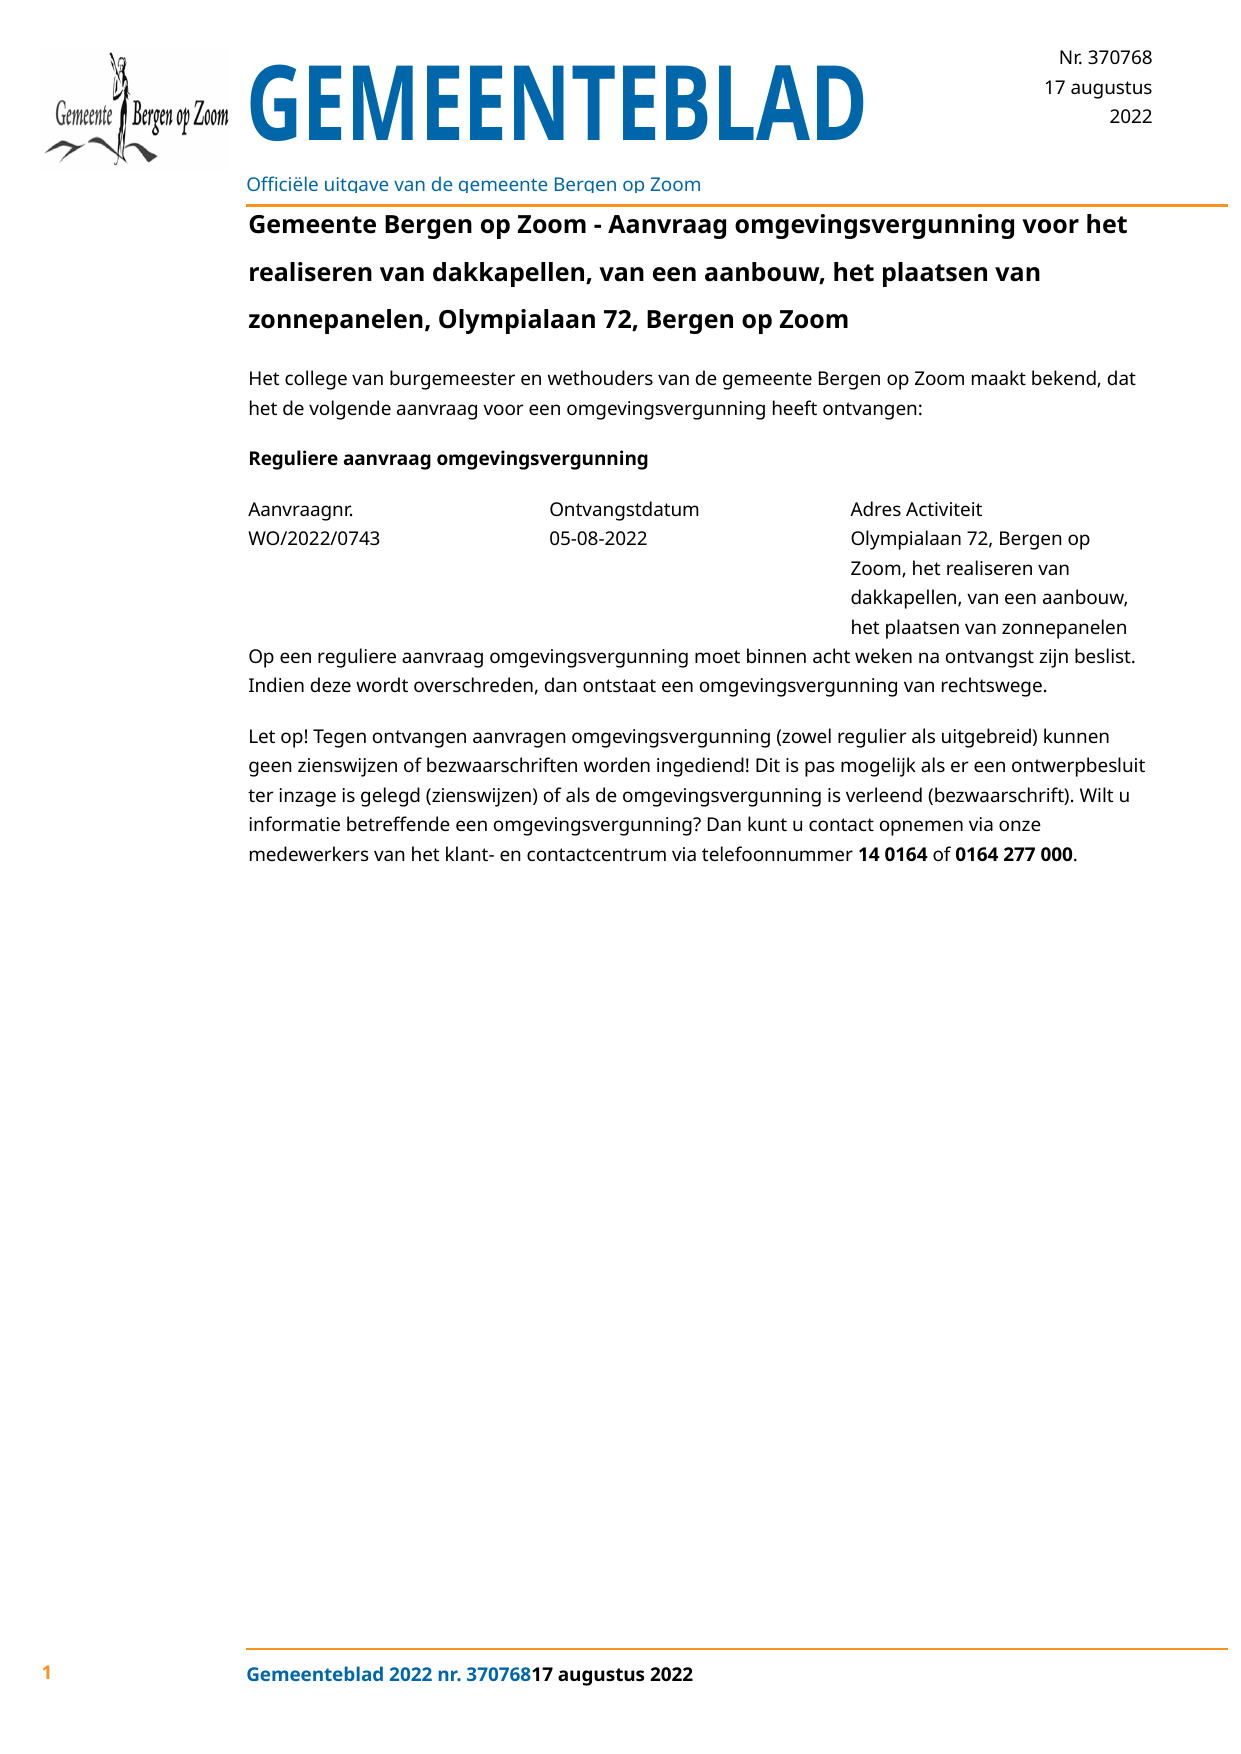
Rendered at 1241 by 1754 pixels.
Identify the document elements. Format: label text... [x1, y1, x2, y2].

text Op een reguliere aanvraag omgevingsvergunning moet binnen acht weken na ontvangst zijn beslist. Indien deze wordt overschreden, dan ontstaat een omgevingsvergunning van rechtswege. [248, 643, 1152, 698]
table_header Ontvangstdatum [549, 496, 850, 522]
table_header Adres Activiteit [850, 496, 1152, 522]
table_header Aanvraagnr. [248, 496, 549, 522]
table_header WO/2022/0743 [248, 525, 549, 639]
text Reguliere aanvraag omgevingsvergunning [248, 446, 1152, 471]
table_header 05-08-2022 [549, 525, 850, 639]
text Gemeente Bergen op Zoom - Aanvraag omgevingsvergunning voor het realiseren van dakkapellen, van een aanbouw, het plaatsen van zonnepanelen, Olympialaan 72, Bergen op Zoom [248, 207, 1152, 336]
text Het college van burgemeester en wethouders van de gemeente Bergen op Zoom maakt bekend, dat het de volgende aanvraag voor een omgevingsvergunning heeft ontvangen: [248, 366, 1152, 421]
text Let op! Tegen ontvangen aanvragen omgevingsvergunning (zowel regulier als uitgebreid) kunnen geen zienswijzen of bezwaarschriften worden ingediend! Dit is pas mogelijk als er een ontwerpbesluit ter inzage is gelegd (zienswijzen) of als de omgevingsvergunning is verleend (bezwaarschrift). Wilt u informatie betreffende een omgevingsvergunning? Dan kunt u contact opnemen via onze medewerkers van het klant- en contactcentrum via telefoonnummer 14 0164 of 0164 277 000. [248, 723, 1152, 867]
table_header Olympialaan 72, Bergen op Zoom, het realiseren van dakkapellen, van een aanbouw, het plaatsen van zonnepanelen [850, 525, 1152, 639]
picture [41, 47, 231, 172]
